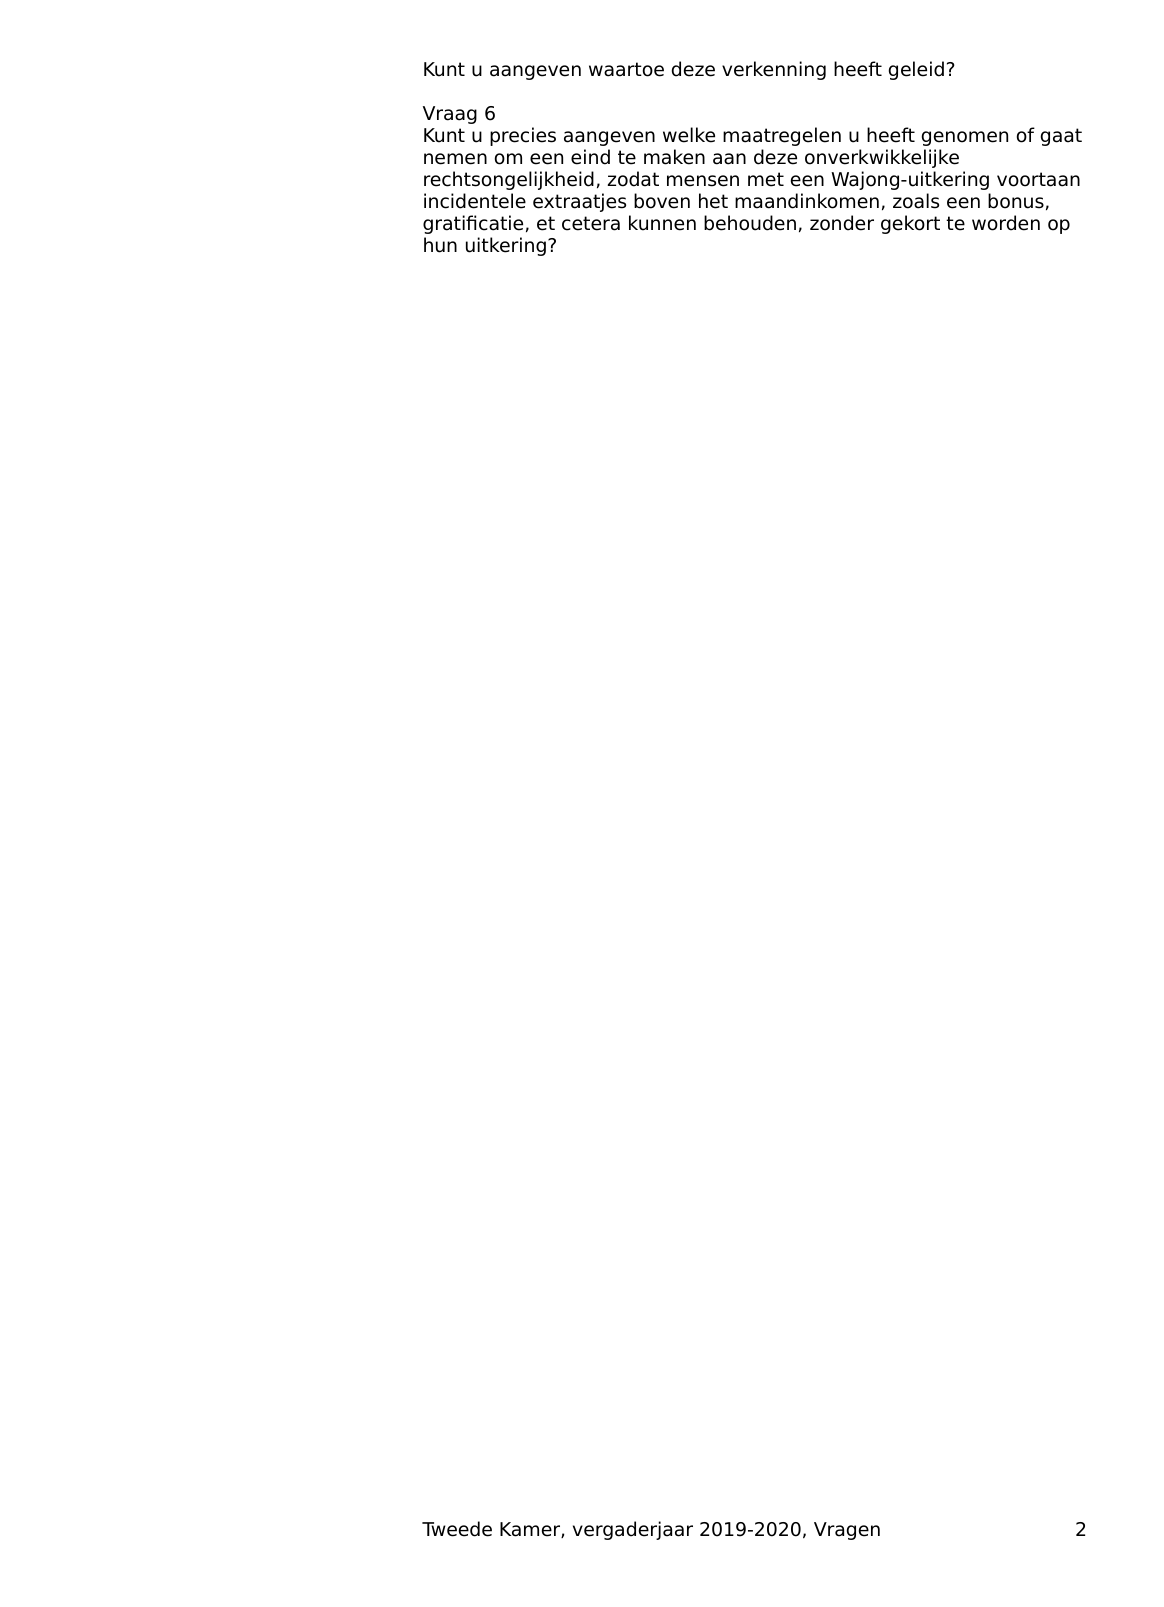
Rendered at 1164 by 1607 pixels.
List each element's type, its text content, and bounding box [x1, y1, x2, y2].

text Kunt u precies aangeven welke maatregelen u heeft genomen of gaat nemen om een eind te maken aan deze onverkwikkelijke rechtsongelijkheid, zodat mensen met een Wajong-uitkering voortaan incidentele extraatjes boven het maandinkomen, zoals een bonus, gratificatie, et cetera kunnen behouden, zonder gekort te worden op hun uitkering? [422, 125, 1087, 257]
text Kunt u aangeven waartoe deze verkenning heeft geleid? [422, 59, 1087, 81]
text Vraag 6 [422, 103, 1087, 125]
